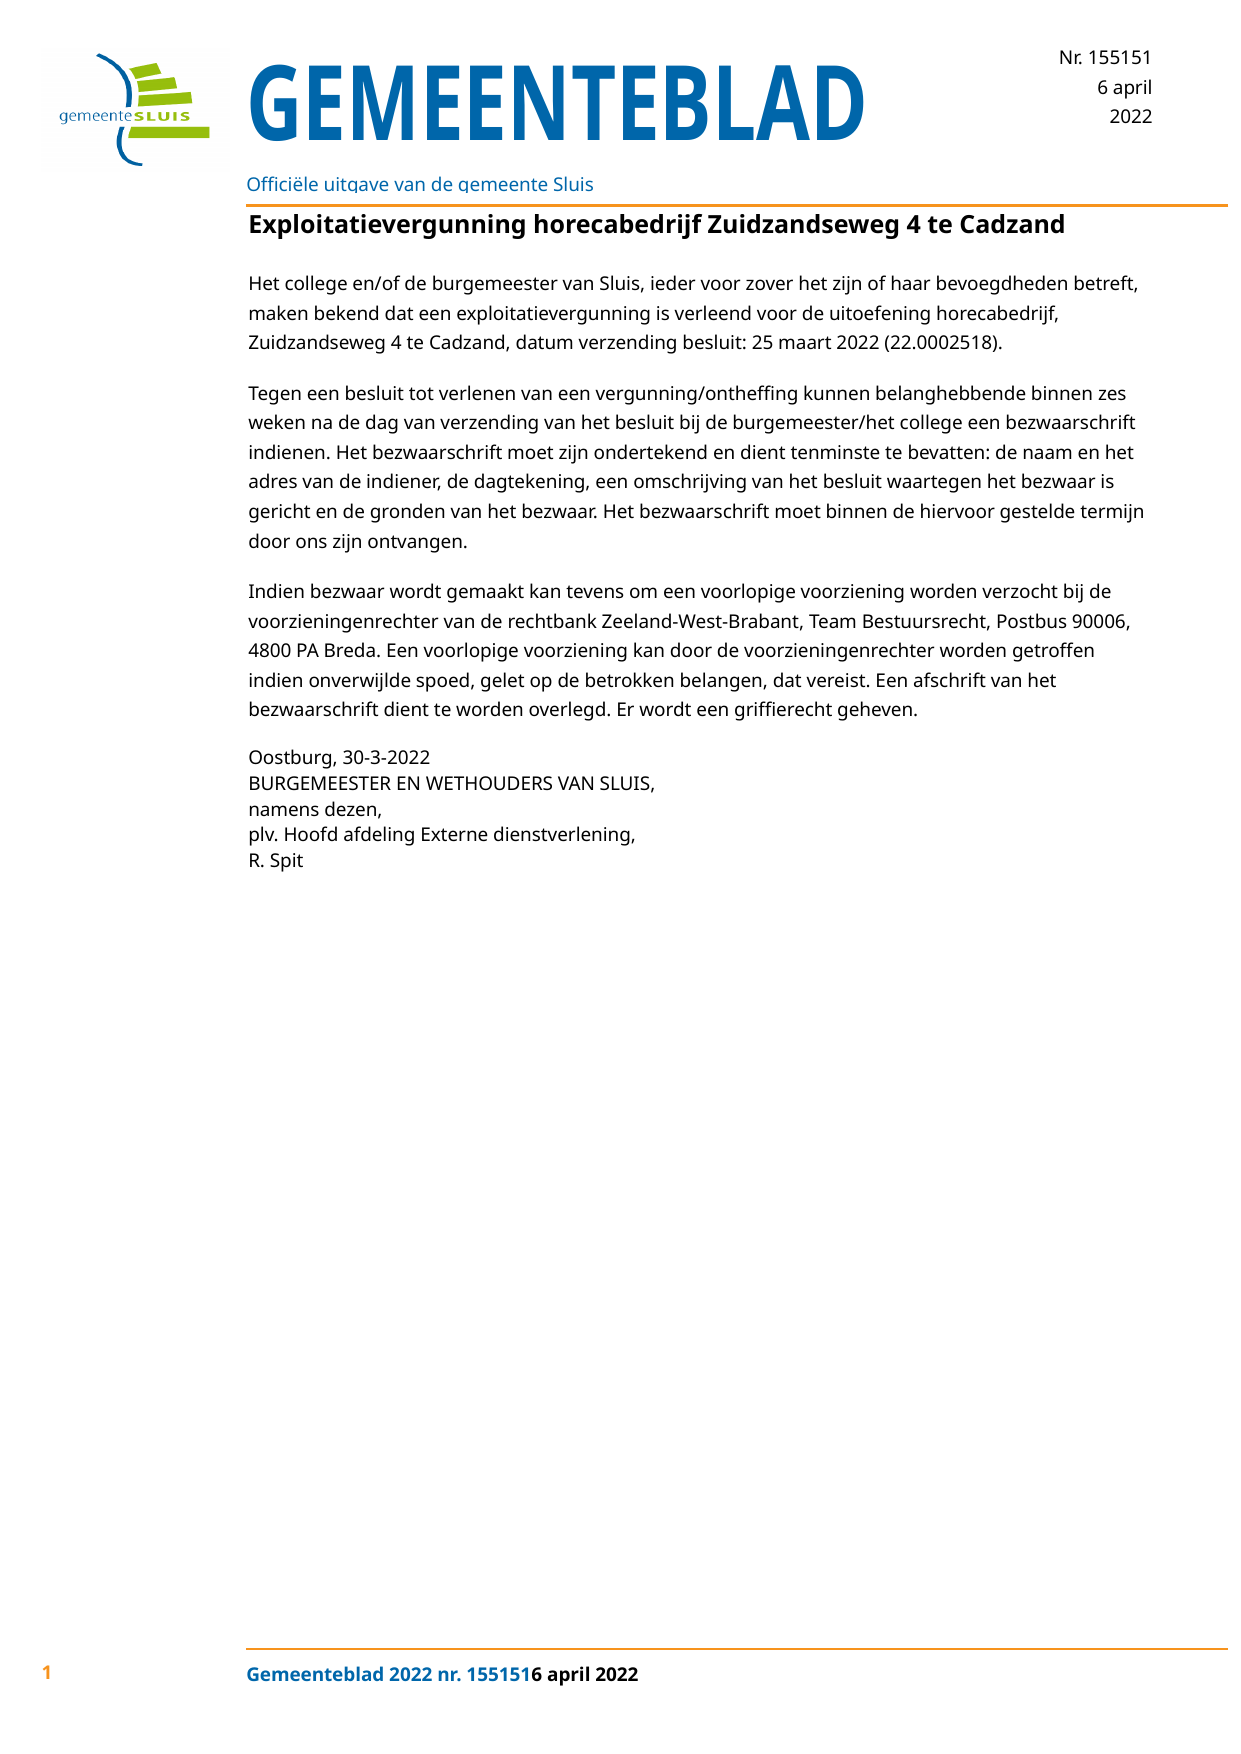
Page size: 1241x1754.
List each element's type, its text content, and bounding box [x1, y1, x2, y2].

text BURGEMEESTER EN WETHOUDERS VAN SLUIS, [248, 770, 1152, 796]
text R. Spit [248, 847, 1152, 873]
text namens dezen, [248, 796, 1152, 822]
text Indien bezwaar wordt gemaakt kan tevens om een voorlopige voorziening worden verzocht bij de voorzieningenrechter van de rechtbank Zeeland-West-Brabant, Team Bestuursrecht, Postbus 90006, 4800 PA Breda. Een voorlopige voorziening kan door de voorzieningenrechter worden getroffen indien onverwijlde spoed, gelet op de betrokken belangen, dat vereist. Een afschrift van het bezwaarschrift dient te worden overlegd. Er wordt een griffierecht geheven. [248, 578, 1152, 722]
text Tegen een besluit tot verlenen van een vergunning/ontheffing kunnen belanghebbende binnen zes weken na de dag van verzending van het besluit bij de burgemeester/het college een bezwaarschrift indienen. Het bezwaarschrift moet zijn ondertekend en dient tenminste te bevatten: de naam en het adres van de indiener, de dagtekening, een omschrijving van het besluit waartegen het bezwaar is gericht en de gronden van het bezwaar. Het bezwaarschrift moet binnen de hiervoor gestelde termijn door ons zijn ontvangen. [248, 380, 1152, 553]
picture [41, 47, 231, 172]
text Oostburg, 30-3-2022 [248, 744, 1152, 770]
text Exploitatievergunning horecabedrijf Zuidzandseweg 4 te Cadzand [248, 207, 1152, 241]
text Het college en/of de burgemeester van Sluis, ieder voor zover het zijn of haar bevoegdheden betreft, maken bekend dat een exploitatievergunning is verleend voor de uitoefening horecabedrijf, Zuidzandseweg 4 te Cadzand, datum verzending besluit: 25 maart 2022 (22.0002518). [248, 270, 1152, 355]
text plv. Hoofd afdeling Externe dienstverlening, [248, 822, 1152, 847]
